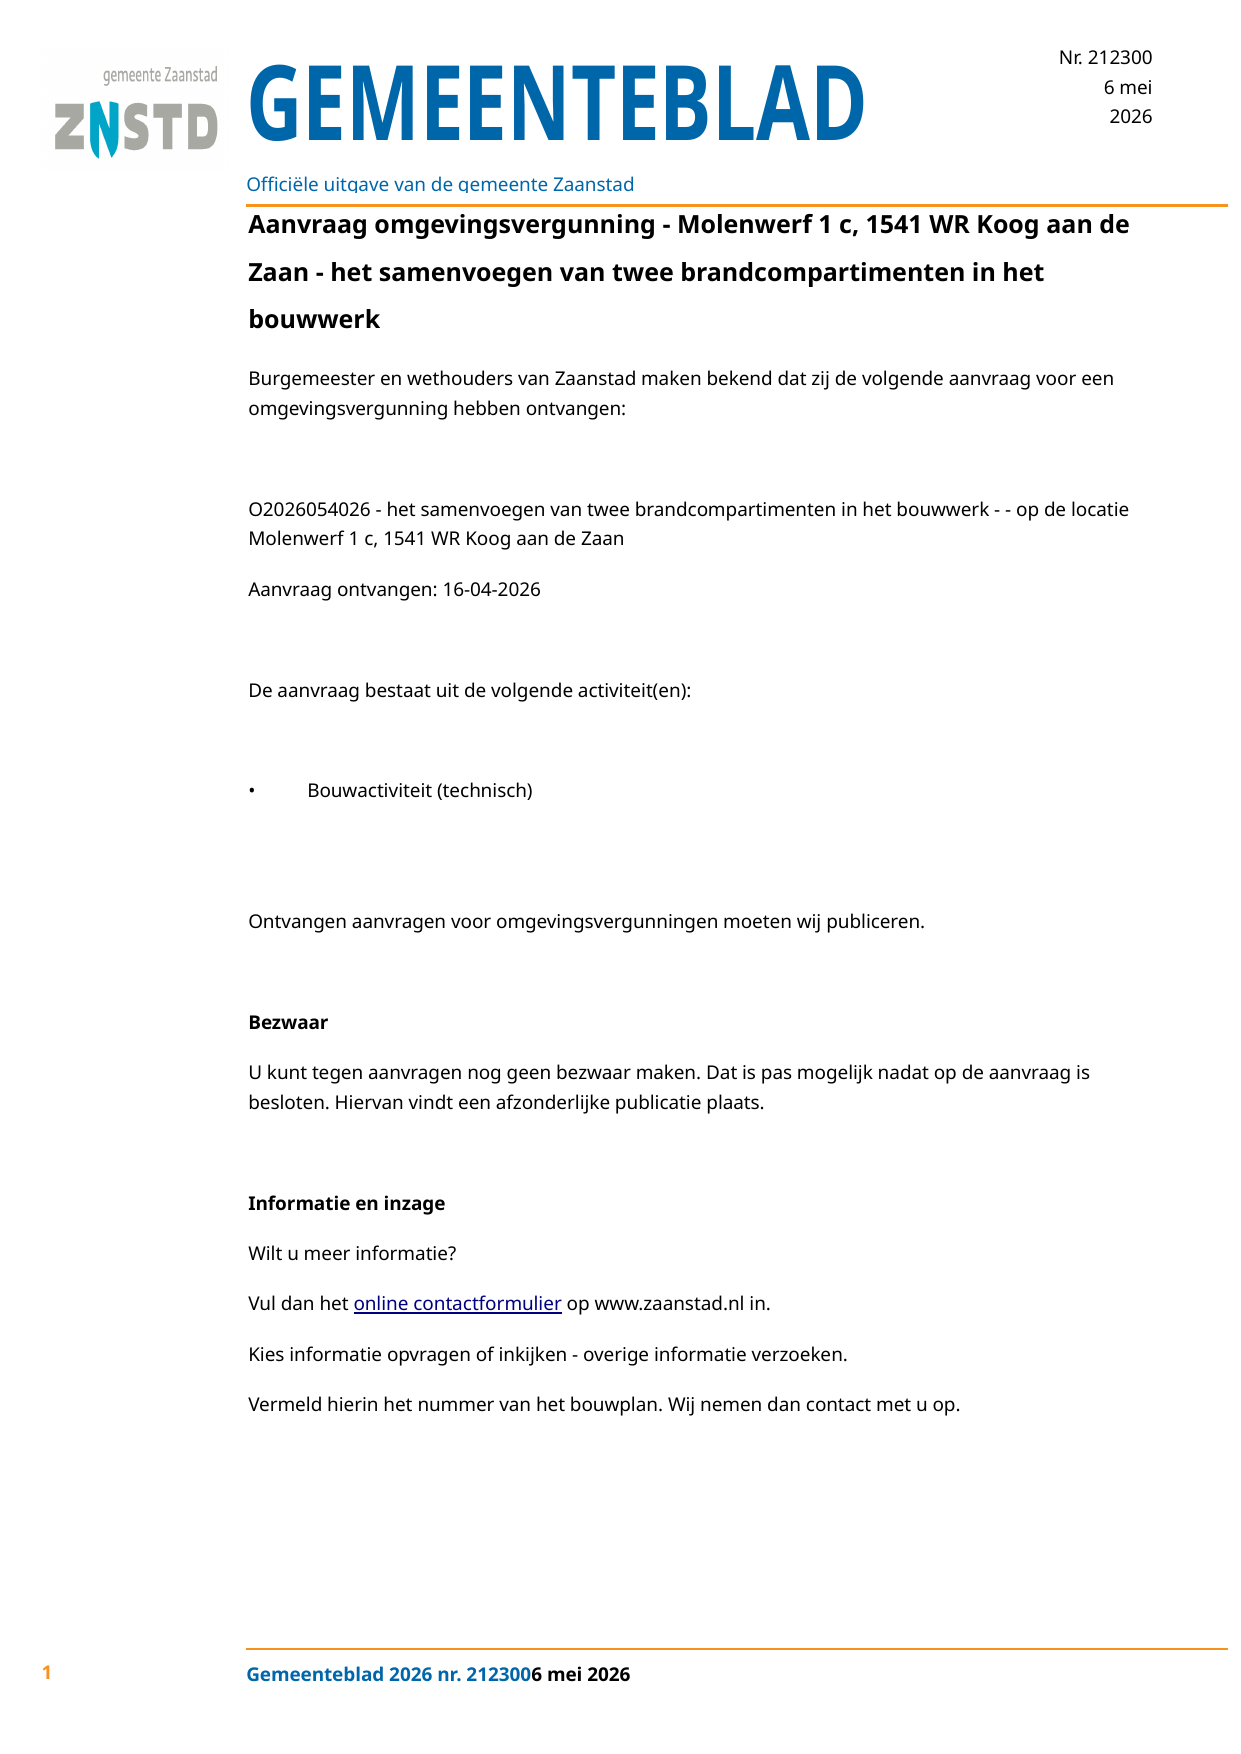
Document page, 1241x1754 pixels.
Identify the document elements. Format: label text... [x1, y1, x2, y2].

text De aanvraag bestaat uit de volgende activiteit(en): [248, 677, 1152, 702]
text Kies informatie opvragen of inkijken - overige informatie verzoeken. [248, 1341, 1152, 1367]
text Aanvraag ontvangen: 16-04-2026 [248, 576, 1152, 602]
text Wilt u meer informatie? [248, 1240, 1152, 1266]
text Vul dan het online contactformulier op www.zaanstad.nl in. [248, 1291, 1152, 1316]
text Aanvraag omgevingsvergunning - Molenwerf 1 c, 1541 WR Koog aan de Zaan - het samenvoegen van twee brandcompartimenten in het bouwwerk [248, 207, 1152, 336]
text Ontvangen aanvragen voor omgevingsvergunningen moeten wij publiceren. [248, 908, 1152, 934]
list Bouwactiviteit (technisch) [248, 778, 1152, 803]
text O2026054026 - het samenvoegen van twee brandcompartimenten in het bouwwerk - - op de locatie Molenwerf 1 c, 1541 WR Koog aan de Zaan [248, 496, 1152, 551]
text Vermeld hierin het nummer van het bouwplan. Wij nemen dan contact met u op. [248, 1391, 1152, 1417]
text Burgemeester en wethouders van Zaanstad maken bekend dat zij de volgende aanvraag voor een omgevingsvergunning hebben ontvangen: [248, 366, 1152, 421]
text Informatie en inzage [248, 1190, 1152, 1215]
picture [41, 47, 231, 172]
text U kunt tegen aanvragen nog geen bezwaar maken. Dat is pas mogelijk nadat op de aanvraag is besloten. Hiervan vindt een afzonderlijke publicatie plaats. [248, 1059, 1152, 1114]
text Bezwaar [248, 1009, 1152, 1034]
